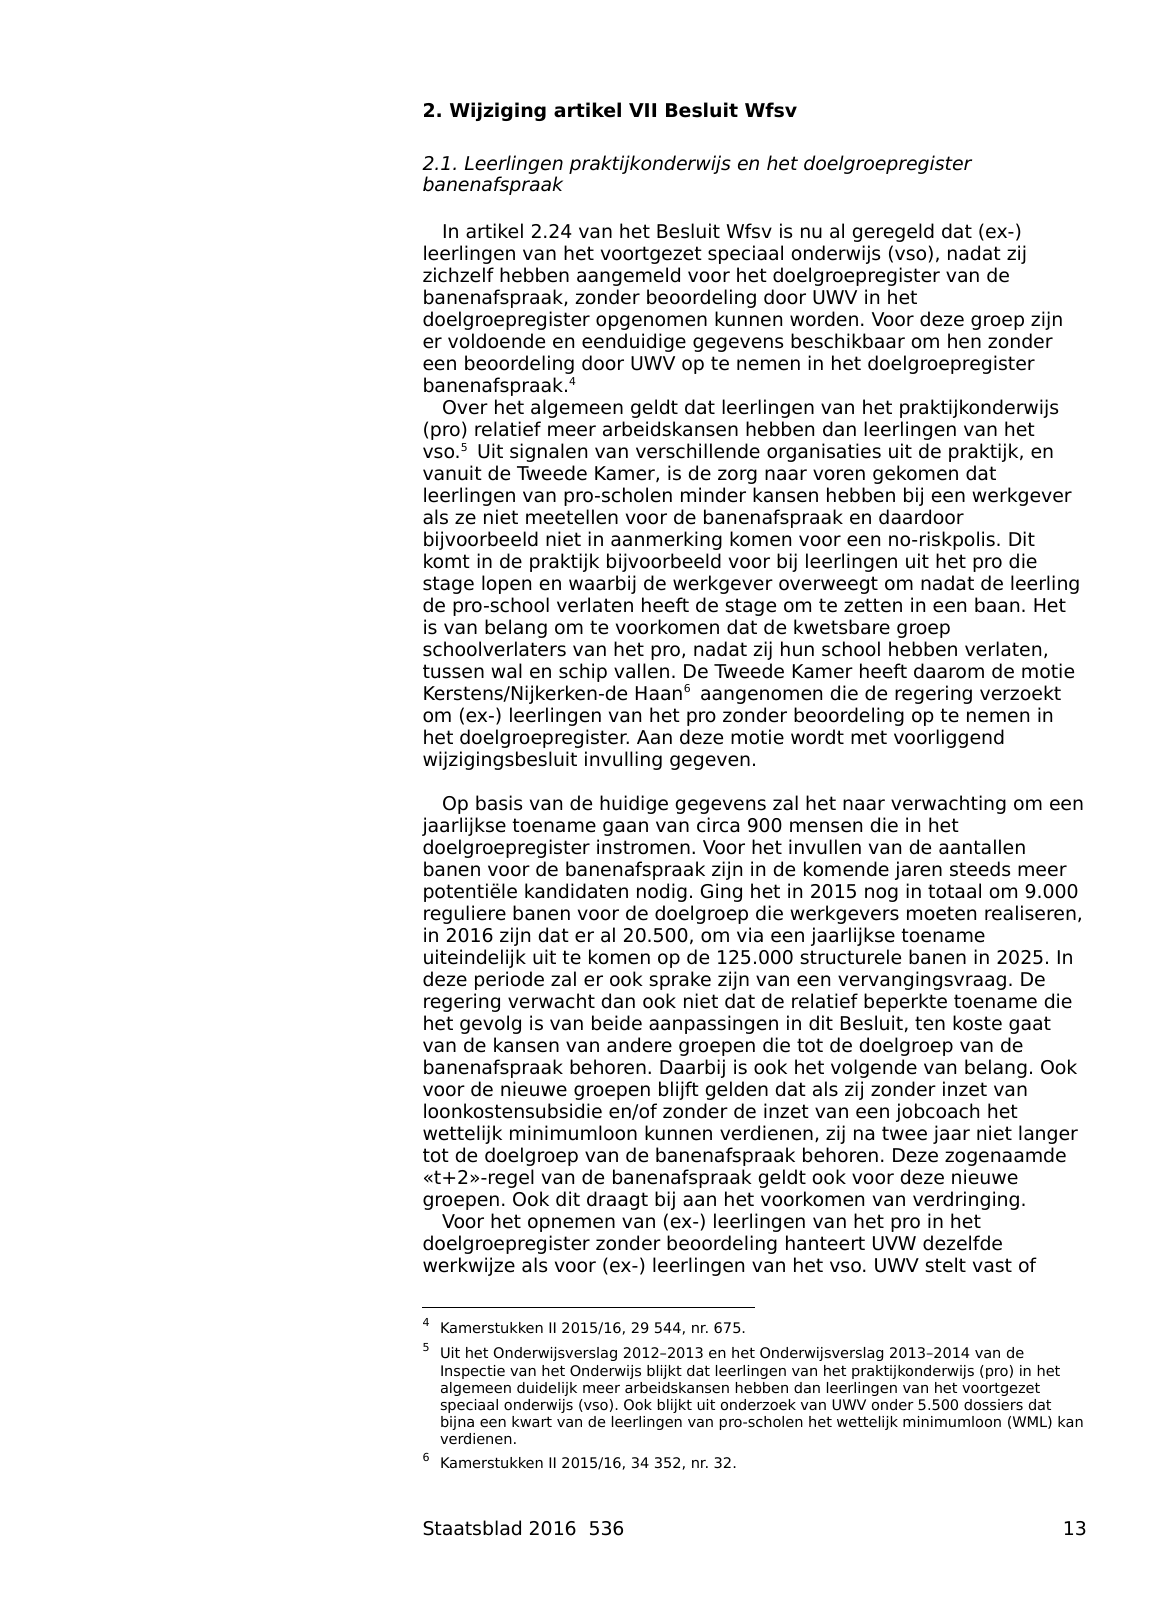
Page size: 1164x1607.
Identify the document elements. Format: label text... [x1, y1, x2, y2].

text Kamerstukken II 2015/16, 29 544, nr. 675. [422, 1316, 1087, 1338]
text Over het algemeen geldt dat leerlingen van het praktijkonderwijs (pro) relatief meer arbeidskansen hebben dan leerlingen van het vso. Uit signalen van verschillende organisaties uit de praktijk, en vanuit de Tweede Kamer, is de zorg naar voren gekomen dat leerlingen van pro-scholen minder kansen hebben bij een werkgever als ze niet meetellen voor de banenafspraak en daardoor bijvoorbeeld niet in aanmerking komen voor een no-riskpolis. Dit komt in de praktijk bijvoorbeeld voor bij leerlingen uit het pro die stage lopen en waarbij de werkgever overweegt om nadat de leerling de pro-school verlaten heeft de stage om te zetten in een baan. Het is van belang om te voorkomen dat de kwetsbare groep schoolverlaters van het pro, nadat zij hun school hebben verlaten, tussen wal en schip vallen. De Tweede Kamer heeft daarom de motie Kerstens/Nijkerken-de Haan aangenomen die de regering verzoekt om (ex-) leerlingen van het pro zonder beoordeling op te nemen in het doelgroepregister. Aan deze motie wordt met voorliggend wijzigingsbesluit invulling gegeven. [422, 397, 1087, 771]
text Op basis van de huidige gegevens zal het naar verwachting om een jaarlijkse toename gaan van circa 900 mensen die in het doelgroepregister instromen. Voor het invullen van de aantallen banen voor de banenafspraak zijn in de komende jaren steeds meer potentiële kandidaten nodig. Ging het in 2015 nog in totaal om 9.000 reguliere banen voor de doelgroep die werkgevers moeten realiseren, in 2016 zijn dat er al 20.500, om via een jaarlijkse toename uiteindelijk uit te komen op de 125.000 structurele banen in 2025. In deze periode zal er ook sprake zijn van een vervangingsvraag. De regering verwacht dan ook niet dat de relatief beperkte toename die het gevolg is van beide aanpassingen in dit Besluit, ten koste gaat van de kansen van andere groepen die tot de doelgroep van de banenafspraak behoren. Daarbij is ook het volgende van belang. Ook voor de nieuwe groepen blijft gelden dat als zij zonder inzet van loonkostensubsidie en/of zonder de inzet van een jobcoach het wettelijk minimumloon kunnen verdienen, zij na twee jaar niet langer tot de doelgroep van de banenafspraak behoren. Deze zogenaamde «t+2»-regel van de banenafspraak geldt ook voor deze nieuwe groepen. Ook dit draagt bij aan het voorkomen van verdringing. [422, 793, 1087, 1211]
subtitle 2.1. Leerlingen praktijkonderwijs en het doelgroepregister banenafspraak [422, 152, 1087, 196]
text In artikel 2.24 van het Besluit Wfsv is nu al geregeld dat (ex-) leerlingen van het voortgezet speciaal onderwijs (vso), nadat zij zichzelf hebben aangemeld voor het doelgroepregister van de banenafspraak, zonder beoordeling door UWV in het doelgroepregister opgenomen kunnen worden. Voor deze groep zijn er voldoende en eenduidige gegevens beschikbaar om hen zonder een beoordeling door UWV op te nemen in het doelgroepregister banenafspraak. [422, 221, 1087, 397]
text Voor het opnemen van (ex-) leerlingen van het pro in het doelgroepregister zonder beoordeling hanteert UVW dezelfde werkwijze als voor (ex-) leerlingen van het vso. UWV stelt vast of [422, 1211, 1087, 1277]
text Kamerstukken II 2015/16, 34 352, nr. 32. [422, 1451, 1087, 1473]
text Uit het Onderwijsverslag 2012–2013 en het Onderwijsverslag 2013–2014 van de Inspectie van het Onderwijs blijkt dat leerlingen van het praktijkonderwijs (pro) in het algemeen duidelijk meer arbeidskansen hebben dan leerlingen van het voortgezet speciaal onderwijs (vso). Ook blijkt uit onderzoek van UWV onder 5.500 dossiers dat bijna een kwart van de leerlingen van pro-scholen het wettelijk minimumloon (WML) kan verdienen. [422, 1341, 1087, 1448]
subtitle 2. Wijziging artikel VII Besluit Wfsv [422, 100, 1087, 122]
